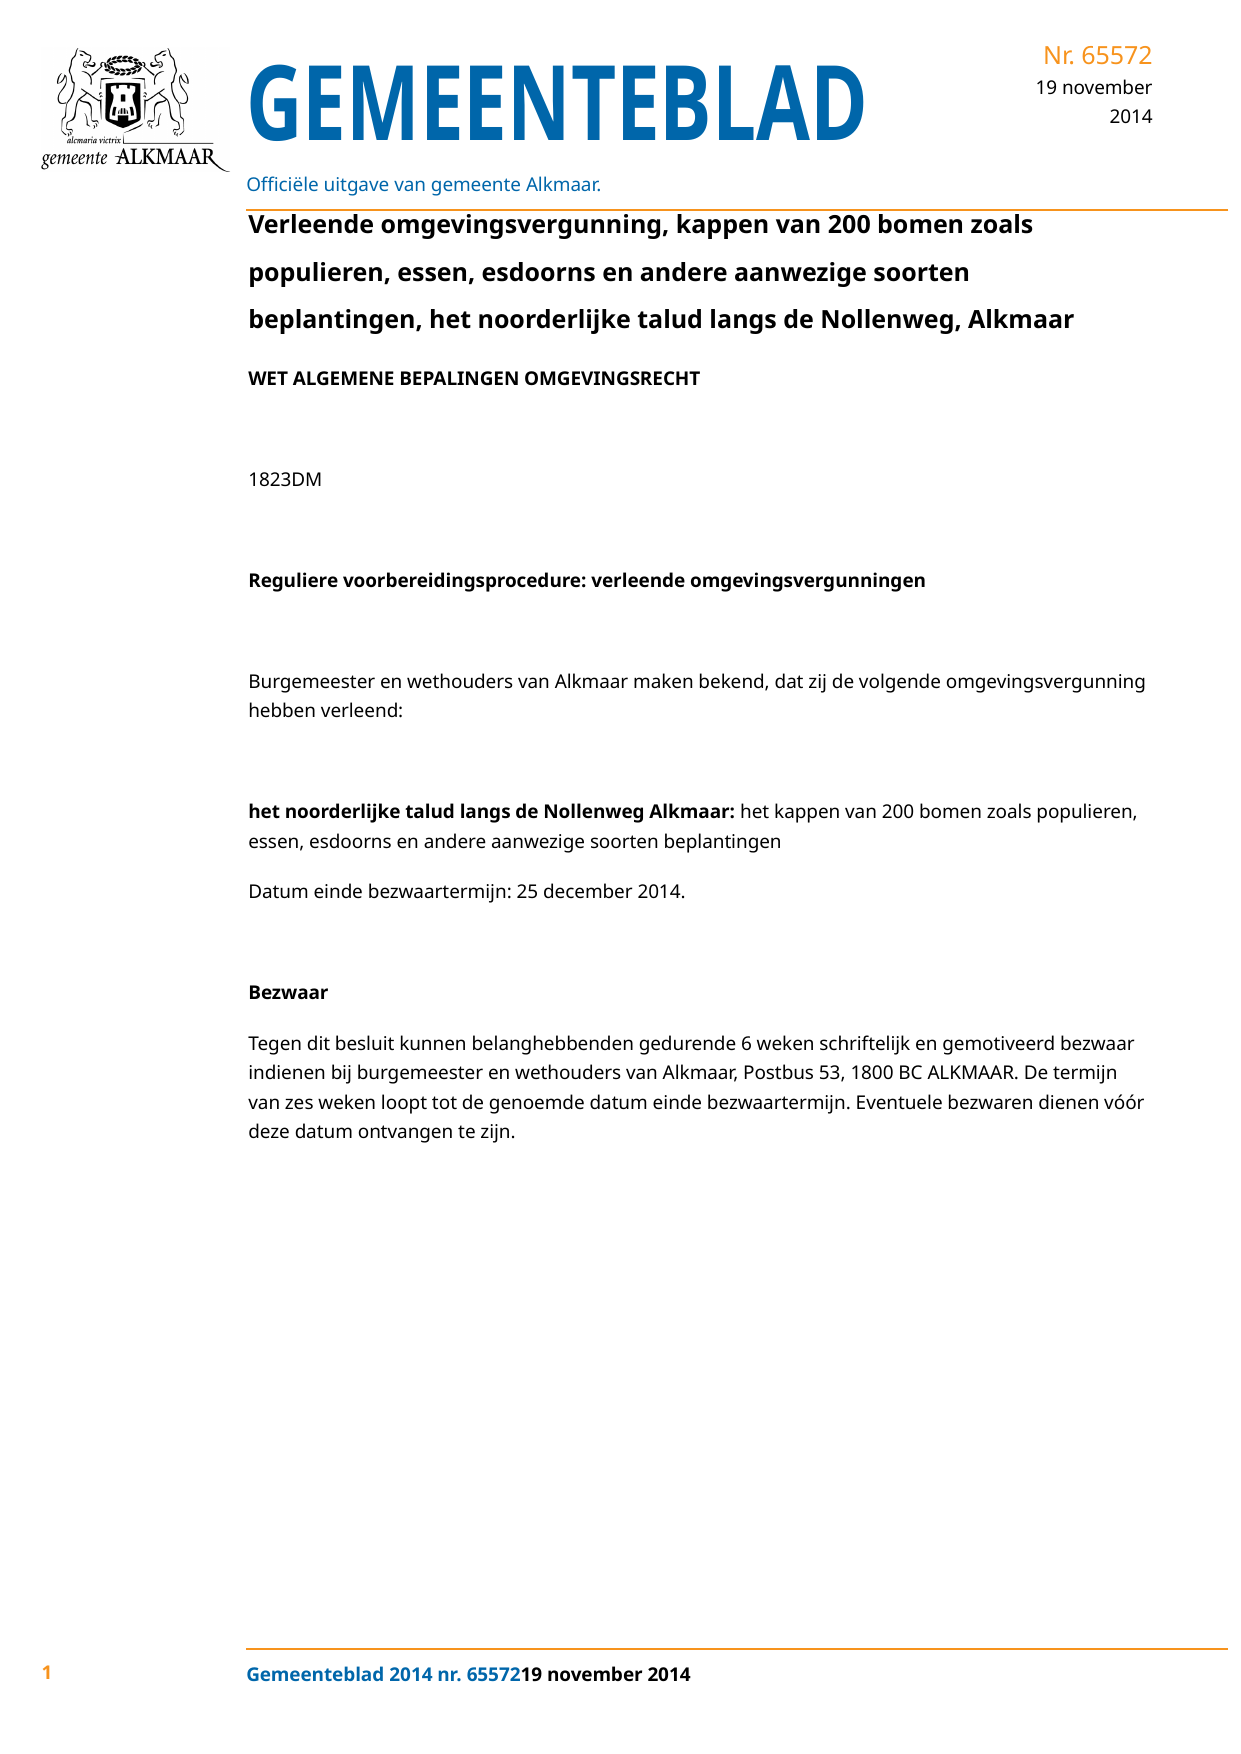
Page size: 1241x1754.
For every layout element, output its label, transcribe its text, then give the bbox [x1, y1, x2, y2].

text 1823DM [248, 466, 1152, 492]
picture [41, 47, 231, 172]
text Verleende omgevingsvergunning, kappen van 200 bomen zoals populieren, essen, esdoorns en andere aanwezige soorten beplantingen, het noorderlijke talud langs de Nollenweg, Alkmaar [248, 211, 1152, 336]
text Datum einde bezwaartermijn: 25 december 2014. [248, 878, 1152, 904]
text Burgemeester en wethouders van Alkmaar maken bekend, dat zij de volgende omgevingsvergunning hebben verleend: [248, 668, 1152, 723]
text Tegen dit besluit kunnen belanghebbenden gedurende 6 weken schriftelijk en gemotiveerd bezwaar indienen bij burgemeester en wethouders van Alkmaar, Postbus 53, 1800 BC ALKMAAR. De termijn van zes weken loopt tot de genoemde datum einde bezwaartermijn. Eventuele bezwaren dienen vóór deze datum ontvangen te zijn. [248, 1030, 1152, 1144]
text Reguliere voorbereidingsprocedure: verleende omgevingsvergunningen [248, 567, 1152, 593]
text WET ALGEMENE BEPALINGEN OMGEVINGSRECHT [248, 366, 1152, 391]
text het noorderlijke talud langs de Nollenweg Alkmaar: het kappen van 200 bomen zoals populieren, essen, esdoorns en andere aanwezige soorten beplantingen [248, 798, 1152, 854]
text Bezwaar [248, 979, 1152, 1005]
